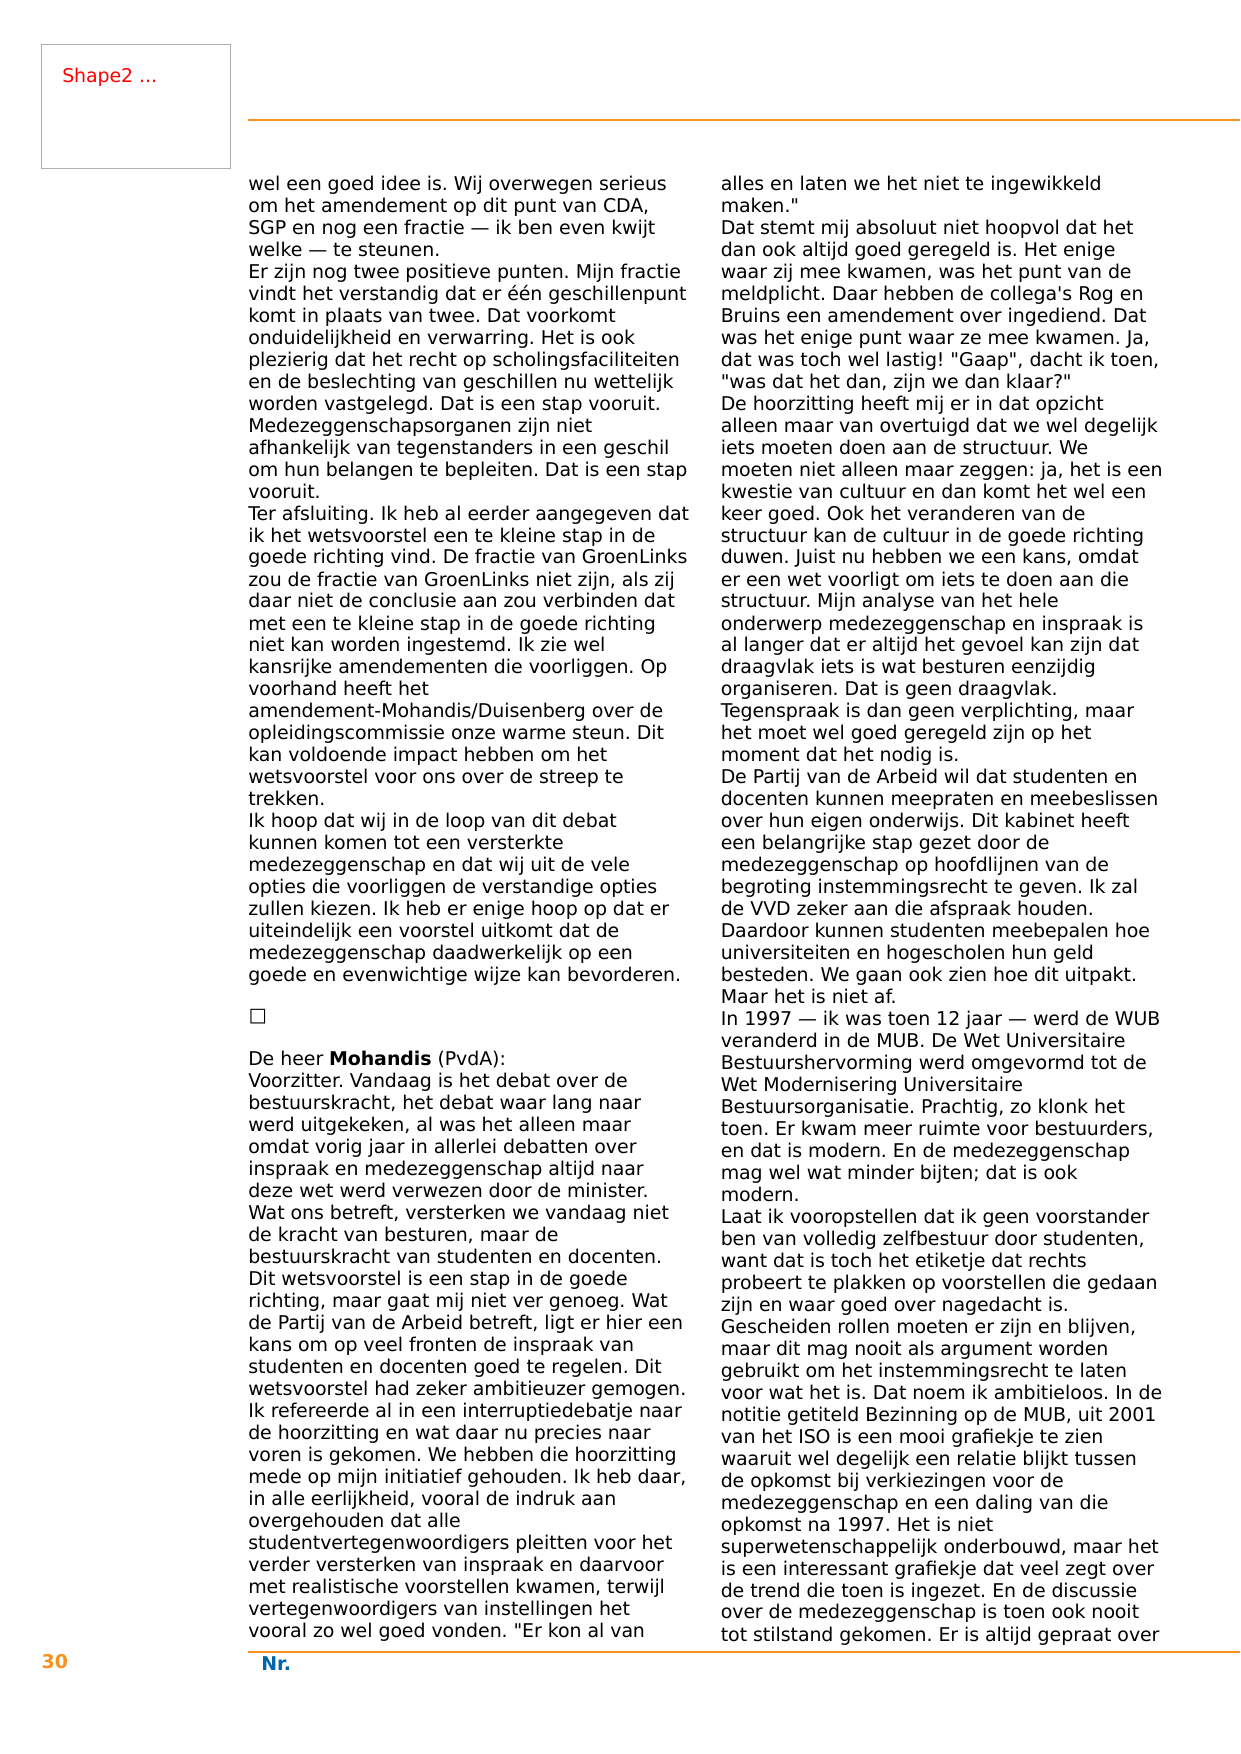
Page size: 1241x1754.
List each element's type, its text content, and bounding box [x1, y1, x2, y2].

text Laat ik vooropstellen dat ik geen voorstander ben van volledig zelfbestuur door studenten, want dat is toch het etiketje dat rechts probeert te plakken op voorstellen die gedaan zijn en waar goed over nagedacht is. Gescheiden rollen moeten er zijn en blijven, maar dit mag nooit als argument worden gebruikt om het instemmingsrecht te laten voor wat het is. Dat noem ik ambitieloos. In de notitie getiteld Bezinning op de MUB, uit 2001 van het ISO is een mooi grafiekje te zien waaruit wel degelijk een relatie blijkt tussen de opkomst bij verkiezingen voor de medezeggenschap en een daling van die opkomst na 1997. Het is niet superwetenschappelijk onderbouwd, maar het is een interessant grafiekje dat veel zegt over de trend die toen is ingezet. En de discussie over de medezeggenschap is toen ook nooit tot stilstand gekomen. Er is altijd gepraat over [721, 1206, 1163, 1645]
text Ter afsluiting. Ik heb al eerder aangegeven dat ik het wetsvoorstel een te kleine stap in de goede richting vind. De fractie van GroenLinks zou de fractie van GroenLinks niet zijn, als zij daar niet de conclusie aan zou verbinden dat met een te kleine stap in de goede richting niet kan worden ingestemd. Ik zie wel kansrijke amendementen die voorliggen. Op voorhand heeft het amendement-Mohandis/Duisenberg over de opleidingscommissie onze warme steun. Dit kan voldoende impact hebben om het wetsvoorstel voor ons over de streep te trekken. [248, 502, 691, 810]
text De hoorzitting heeft mij er in dat opzicht alleen maar van overtuigd dat we wel degelijk iets moeten doen aan de structuur. We moeten niet alleen maar zeggen: ja, het is een kwestie van cultuur en dan komt het wel een keer goed. Ook het veranderen van de structuur kan de cultuur in de goede richting duwen. Juist nu hebben we een kans, omdat er een wet voorligt om iets te doen aan die structuur. Mijn analyse van het hele onderwerp medezeggenschap en inspraak is al langer dat er altijd het gevoel kan zijn dat draagvlak iets is wat besturen eenzijdig organiseren. Dat is geen draagvlak. Tegenspraak is dan geen verplichting, maar het moet wel goed geregeld zijn op het moment dat het nodig is. [721, 393, 1163, 766]
text De Partij van de Arbeid wil dat studenten en docenten kunnen meepraten en meebeslissen over hun eigen onderwijs. Dit kabinet heeft een belangrijke stap gezet door de medezeggenschap op hoofdlijnen van de begroting instemmingsrecht te geven. Ik zal de VVD zeker aan die afspraak houden. Daardoor kunnen studenten meebepalen hoe universiteiten en hogescholen hun geld besteden. We gaan ook zien hoe dit uitpakt. Maar het is niet af. [721, 766, 1163, 1008]
text wel een goed idee is. Wij overwegen serieus om het amendement op dit punt van CDA, SGP en nog een fractie — ik ben even kwijt welke — te steunen. [248, 173, 691, 261]
text In 1997 — ik was toen 12 jaar — werd de WUB veranderd in de MUB. De Wet Universitaire Bestuurshervorming werd omgevormd tot de Wet Modernisering Universitaire Bestuursorganisatie. Prachtig, zo klonk het toen. Er kwam meer ruimte voor bestuurders, en dat is modern. En de medezeggenschap mag wel wat minder bijten; dat is ook modern. [721, 1008, 1163, 1206]
text ⬜ [248, 1006, 691, 1028]
text alles en laten we het niet te ingewikkeld maken." [721, 173, 1163, 217]
text Dat stemt mij absoluut niet hoopvol dat het dan ook altijd goed geregeld is. Het enige waar zij mee kwamen, was het punt van de meldplicht. Daar hebben de collega's Rog en Bruins een amendement over ingediend. Dat was het enige punt waar ze mee kwamen. Ja, dat was toch wel lastig! "Gaap", dacht ik toen, "was dat het dan, zijn we dan klaar?" [721, 217, 1163, 393]
text Dit wetsvoorstel is een stap in de goede richting, maar gaat mij niet ver genoeg. Wat de Partij van de Arbeid betreft, ligt er hier een kans om op veel fronten de inspraak van studenten en docenten goed te regelen. Dit wetsvoorstel had zeker ambitieuzer gemogen. Ik refereerde al in een interruptiedebatje naar de hoorzitting en wat daar nu precies naar voren is gekomen. We hebben die hoorzitting mede op mijn initiatief gehouden. Ik heb daar, in alle eerlijkheid, vooral de indruk aan overgehouden dat alle studentvertegenwoordigers pleitten voor het verder versterken van inspraak en daarvoor met realistische voorstellen kwamen, terwijl vertegenwoordigers van instellingen het vooral zo wel goed vonden. "Er kon al van [248, 1268, 691, 1641]
text Ik hoop dat wij in de loop van dit debat kunnen komen tot een versterkte medezeggenschap en dat wij uit de vele opties die voorliggen de verstandige opties zullen kiezen. Ik heb er enige hoop op dat er uiteindelijk een voorstel uitkomt dat de medezeggenschap daadwerkelijk op een goede en evenwichtige wijze kan bevorderen. [248, 810, 691, 986]
text De heer Mohandis (PvdA): [248, 1048, 691, 1070]
text Er zijn nog twee positieve punten. Mijn fractie vindt het verstandig dat er één geschillenpunt komt in plaats van twee. Dat voorkomt onduidelijkheid en verwarring. Het is ook plezierig dat het recht op scholingsfaciliteiten en de beslechting van geschillen nu wettelijk worden vastgelegd. Dat is een stap vooruit. Medezeggenschapsorganen zijn niet afhankelijk van tegenstanders in een geschil om hun belangen te bepleiten. Dat is een stap vooruit. [248, 261, 691, 502]
text Voorzitter. Vandaag is het debat over de bestuurskracht, het debat waar lang naar werd uitgekeken, al was het alleen maar omdat vorig jaar in allerlei debatten over inspraak en medezeggenschap altijd naar deze wet werd verwezen door de minister. Wat ons betreft, versterken we vandaag niet de kracht van besturen, maar de bestuurskracht van studenten en docenten. [248, 1070, 691, 1268]
